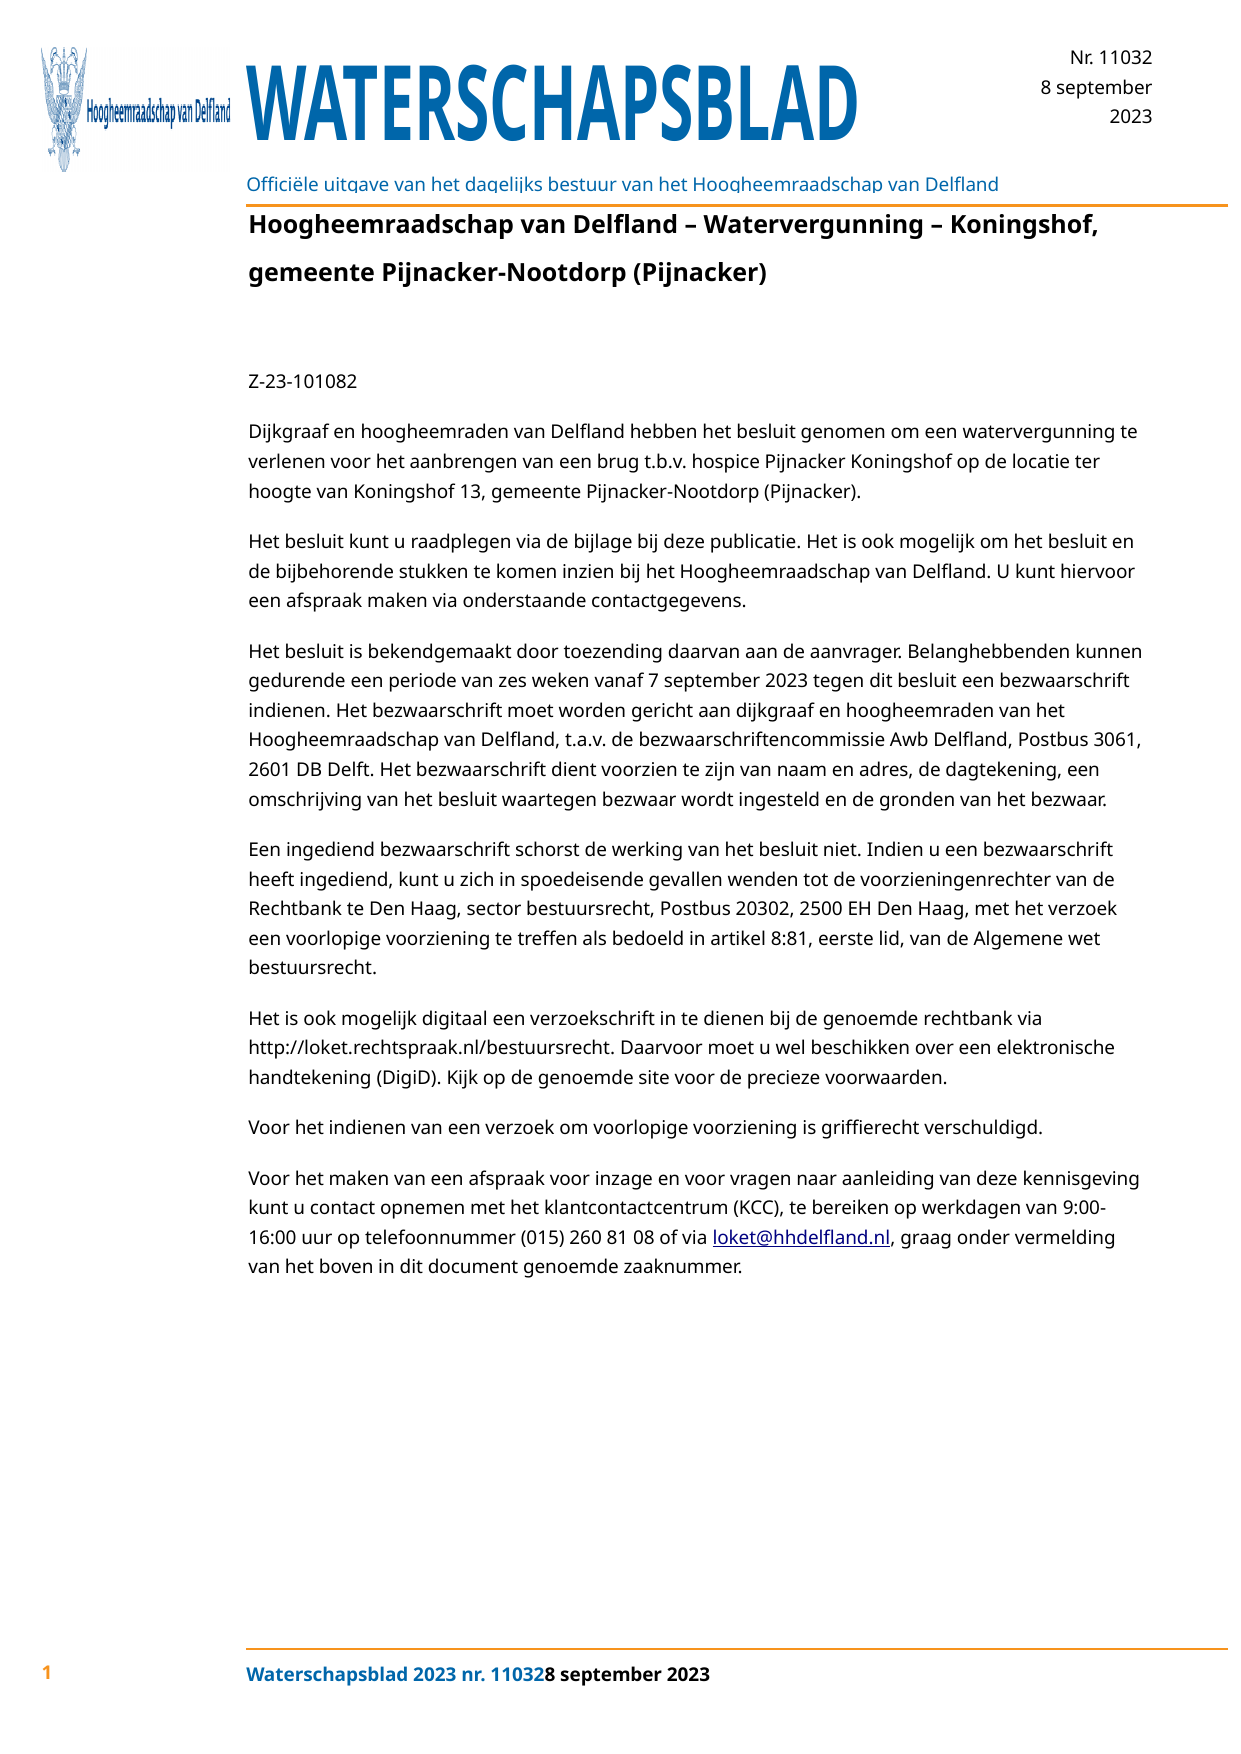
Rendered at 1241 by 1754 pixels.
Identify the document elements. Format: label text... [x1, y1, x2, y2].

text Voor het maken van een afspraak voor inzage en voor vragen naar aanleiding van deze kennisgeving kunt u contact opnemen met het klantcontactcentrum (KCC), te bereiken op werkdagen van 9:00-16:00 uur op telefoonnummer (015) 260 81 08 of via loket@hhdelfland.nl, graag onder vermelding van het boven in dit document genoemde zaaknummer. [248, 1165, 1152, 1279]
text Het besluit kunt u raadplegen via de bijlage bij deze publicatie. Het is ook mogelijk om het besluit en de bijbehorende stukken te komen inzien bij het Hoogheemraadschap van Delfland. U kunt hiervoor een afspraak maken via onderstaande contactgegevens. [248, 528, 1152, 613]
text Voor het indienen van een verzoek om voorlopige voorziening is griffierecht verschuldigd. [248, 1114, 1152, 1140]
text Dijkgraaf en hoogheemraden van Delfland hebben het besluit genomen om een watervergunning te verlenen voor het aanbrengen van een brug t.b.v. hospice Pijnacker Koningshof op de locatie ter hoogte van Koningshof 13, gemeente Pijnacker-Nootdorp (Pijnacker). [248, 419, 1152, 504]
text Z-23-101082 [248, 368, 1152, 394]
text Hoogheemraadschap van Delfland – Watervergunning – Koningshof, gemeente Pijnacker-Nootdorp (Pijnacker) [248, 207, 1152, 288]
text Het is ook mogelijk digitaal een verzoekschrift in te dienen bij de genoemde rechtbank via http://loket.rechtspraak.nl/bestuursrecht. Daarvoor moet u wel beschikken over een elektronische handtekening (DigiD). Kijk op de genoemde site voor de precieze voorwaarden. [248, 1005, 1152, 1090]
text Het besluit is bekendgemaakt door toezending daarvan aan de aanvrager. Belanghebbenden kunnen gedurende een periode van zes weken vanaf 7 september 2023 tegen dit besluit een bezwaarschrift indienen. Het bezwaarschrift moet worden gericht aan dijkgraaf en hoogheemraden van het Hoogheemraadschap van Delfland, t.a.v. de bezwaarschriftencommissie Awb Delfland, Postbus 3061, 2601 DB Delft. Het bezwaarschrift dient voorzien te zijn van naam en adres, de dagtekening, een omschrijving van het besluit waartegen bezwaar wordt ingesteld en de gronden van het bezwaar. [248, 638, 1152, 812]
text Een ingediend bezwaarschrift schorst de werking van het besluit niet. Indien u een bezwaarschrift heeft ingediend, kunt u zich in spoedeisende gevallen wenden tot de voorzieningenrechter van de Rechtbank te Den Haag, sector bestuursrecht, Postbus 20302, 2500 EH Den Haag, met het verzoek een voorlopige voorziening te treffen als bedoeld in artikel 8:81, eerste lid, van de Algemene wet bestuursrecht. [248, 836, 1152, 980]
picture [41, 47, 231, 172]
